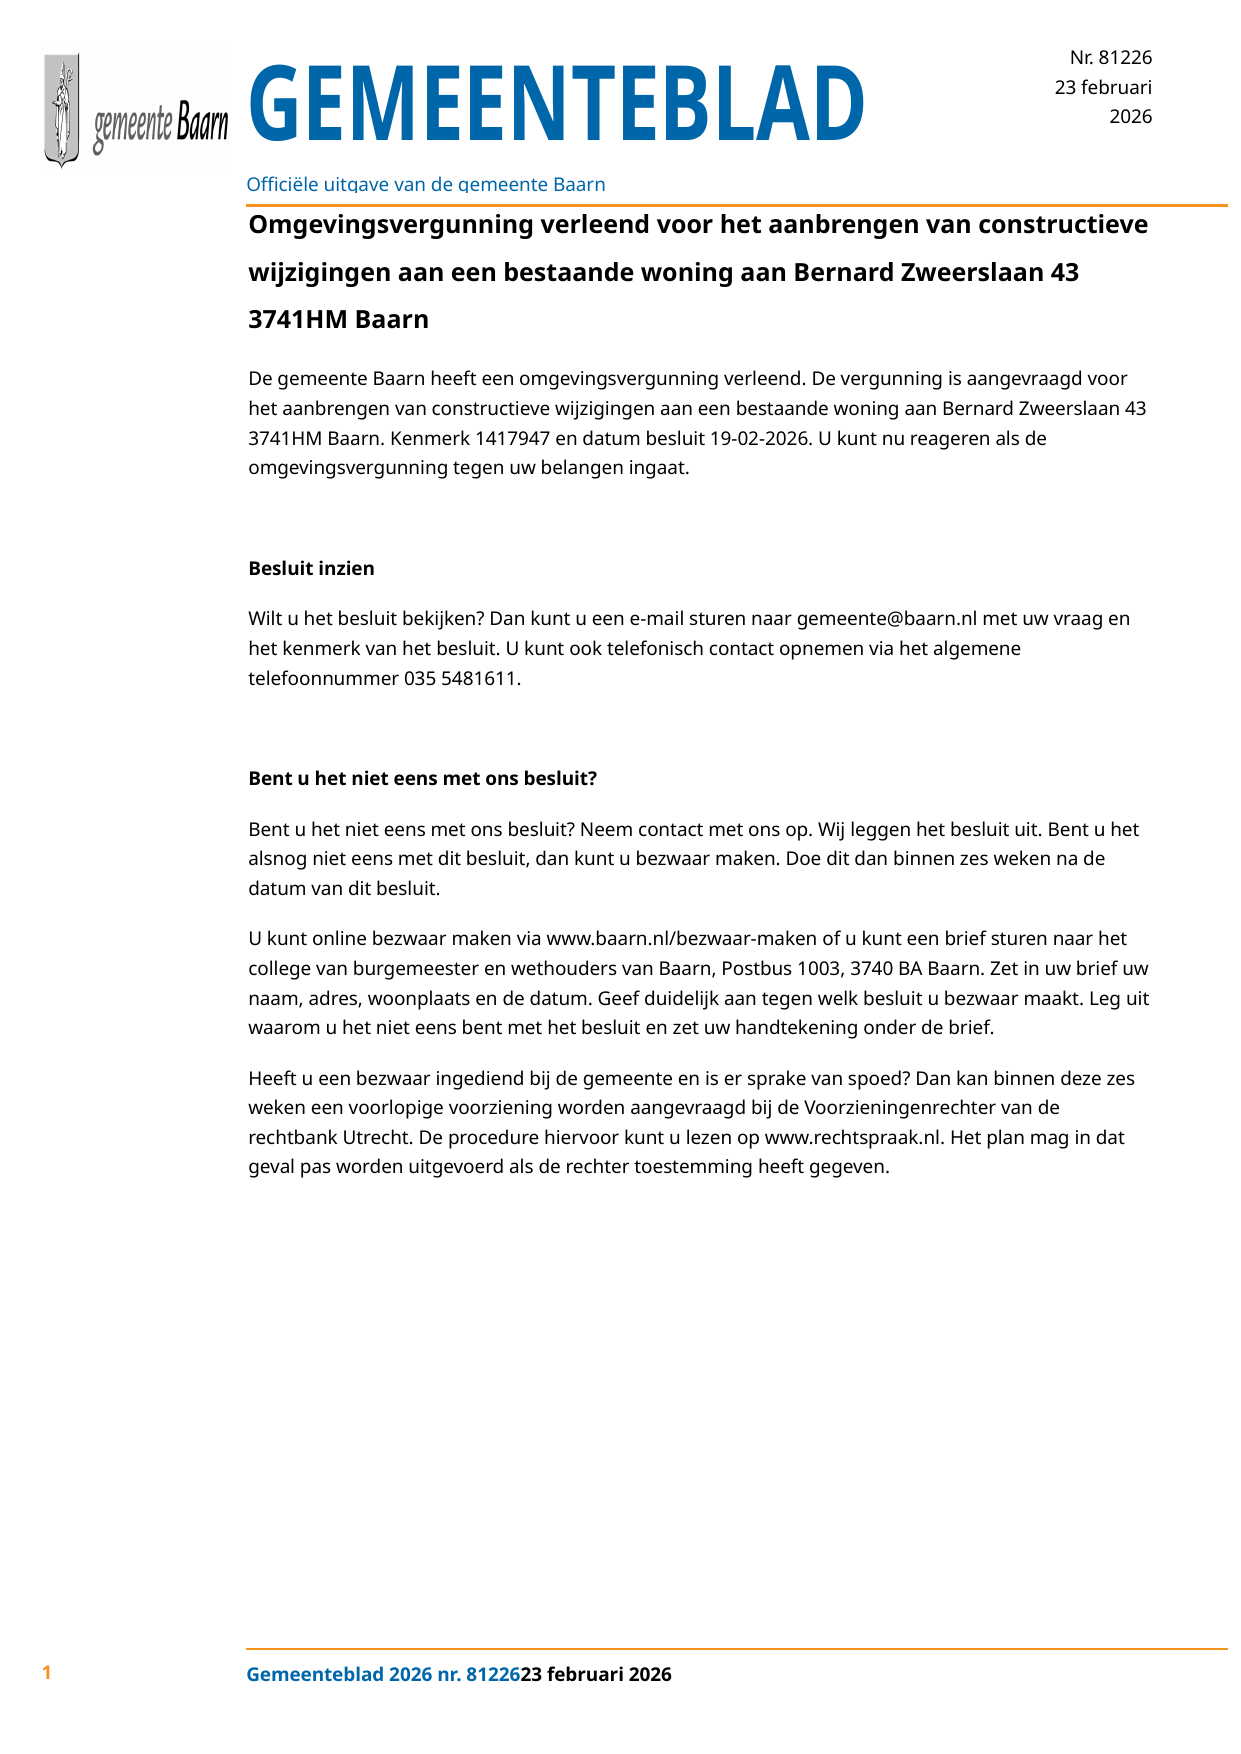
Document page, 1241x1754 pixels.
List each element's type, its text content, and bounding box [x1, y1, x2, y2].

text U kunt online bezwaar maken via www.baarn.nl/bezwaar-maken of u kunt een brief sturen naar het college van burgemeester en wethouders van Baarn, Postbus 1003, 3740 BA Baarn. Zet in uw brief uw naam, adres, woonplaats en de datum. Geef duidelijk aan tegen welk besluit u bezwaar maakt. Leg uit waarom u het niet eens bent met het besluit en zet uw handtekening onder de brief. [248, 926, 1152, 1040]
text Wilt u het besluit bekijken? Dan kunt u een e-mail sturen naar gemeente@baarn.nl met uw vraag en het kenmerk van het besluit. U kunt ook telefonisch contact opnemen via het algemene telefoonnummer 035 5481611. [248, 606, 1152, 690]
text De gemeente Baarn heeft een omgevingsvergunning verleend. De vergunning is aangevraagd voor het aanbrengen van constructieve wijzigingen aan een bestaande woning aan Bernard Zweerslaan 43 3741HM Baarn. Kenmerk 1417947 en datum besluit 19-02-2026. U kunt nu reageren als de omgevingsvergunning tegen uw belangen ingaat. [248, 366, 1152, 480]
picture [41, 47, 231, 172]
text Bent u het niet eens met ons besluit? [248, 766, 1152, 791]
text Besluit inzien [248, 555, 1152, 581]
text Heeft u een bezwaar ingediend bij de gemeente en is er sprake van spoed? Dan kan binnen deze zes weken een voorlopige voorziening worden aangevraagd bij de Voorzieningenrechter van de rechtbank Utrecht. De procedure hiervoor kunt u lezen op www.rechtspraak.nl. Het plan mag in dat geval pas worden uitgevoerd als de rechter toestemming heeft gegeven. [248, 1065, 1152, 1179]
text Bent u het niet eens met ons besluit? Neem contact met ons op. Wij leggen het besluit uit. Bent u het alsnog niet eens met dit besluit, dan kunt u bezwaar maken. Doe dit dan binnen zes weken na de datum van dit besluit. [248, 816, 1152, 901]
text Omgevingsvergunning verleend voor het aanbrengen van constructieve wijzigingen aan een bestaande woning aan Bernard Zweerslaan 43 3741HM Baarn [248, 207, 1152, 336]
